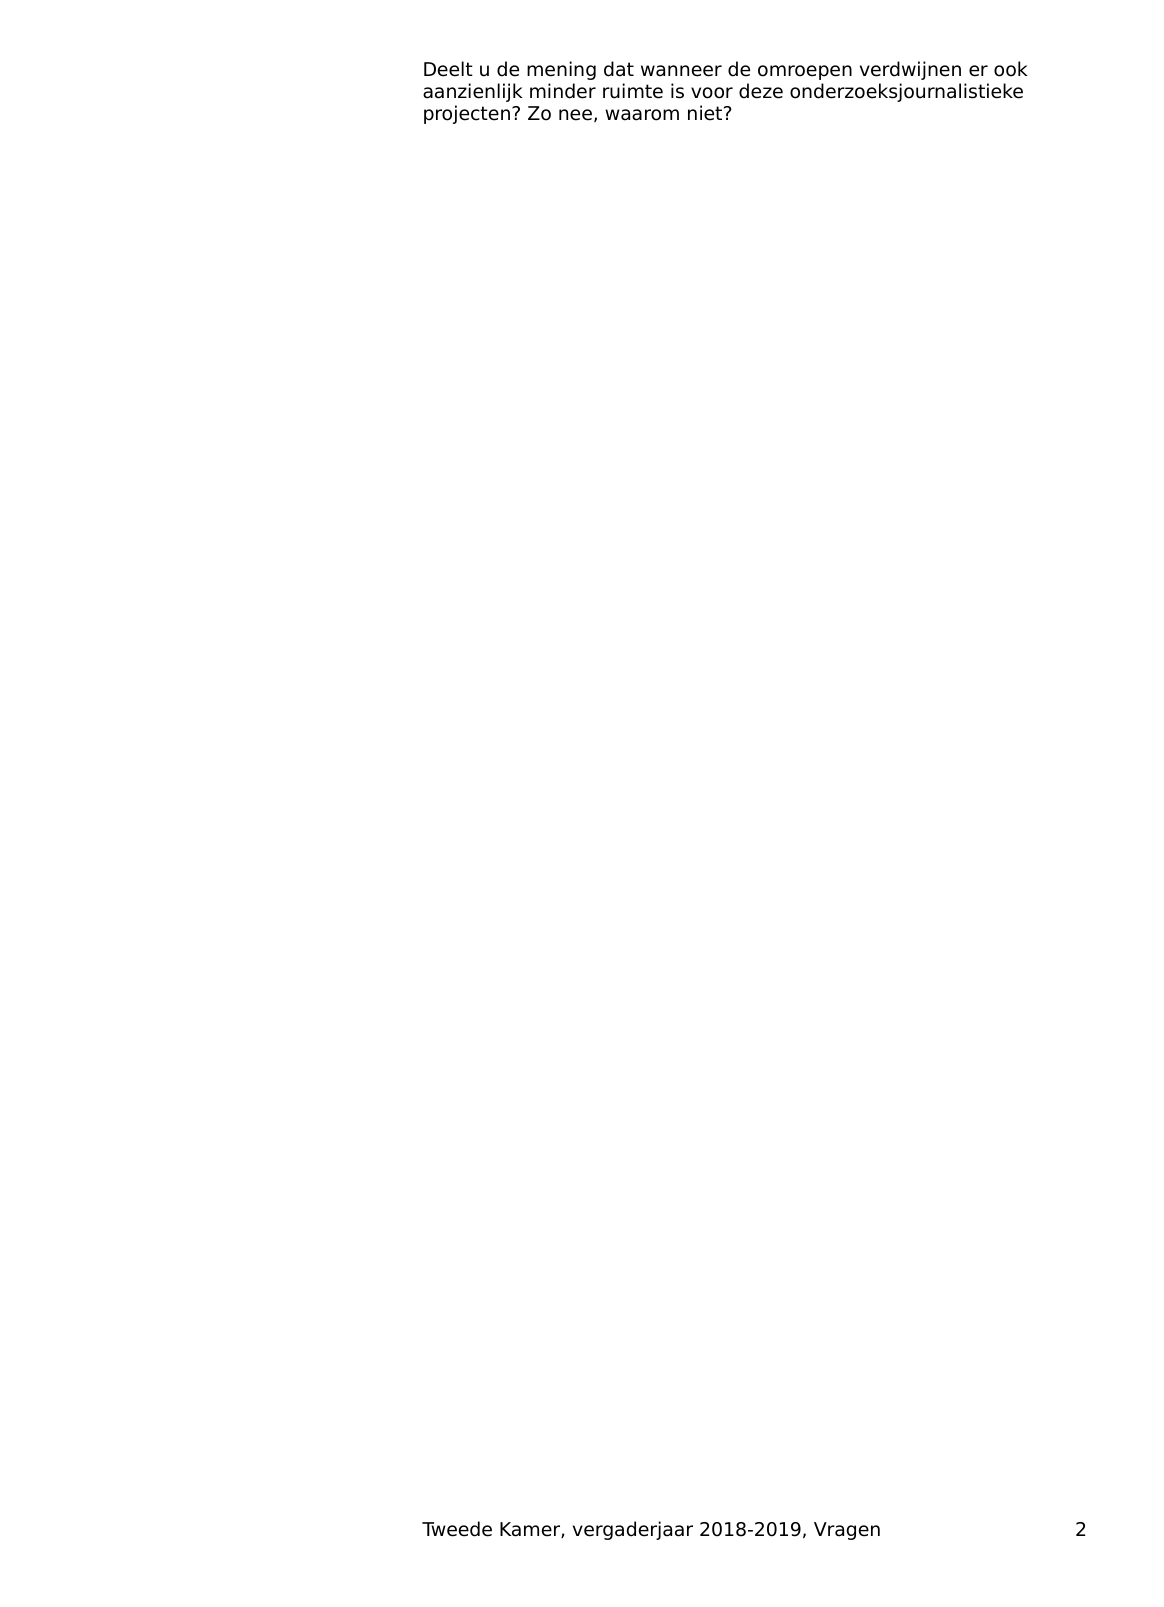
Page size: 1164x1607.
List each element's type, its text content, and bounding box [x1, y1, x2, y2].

text Deelt u de mening dat wanneer de omroepen verdwijnen er ook aanzienlijk minder ruimte is voor deze onderzoeksjournalistieke projecten? Zo nee, waarom niet? [422, 59, 1087, 125]
